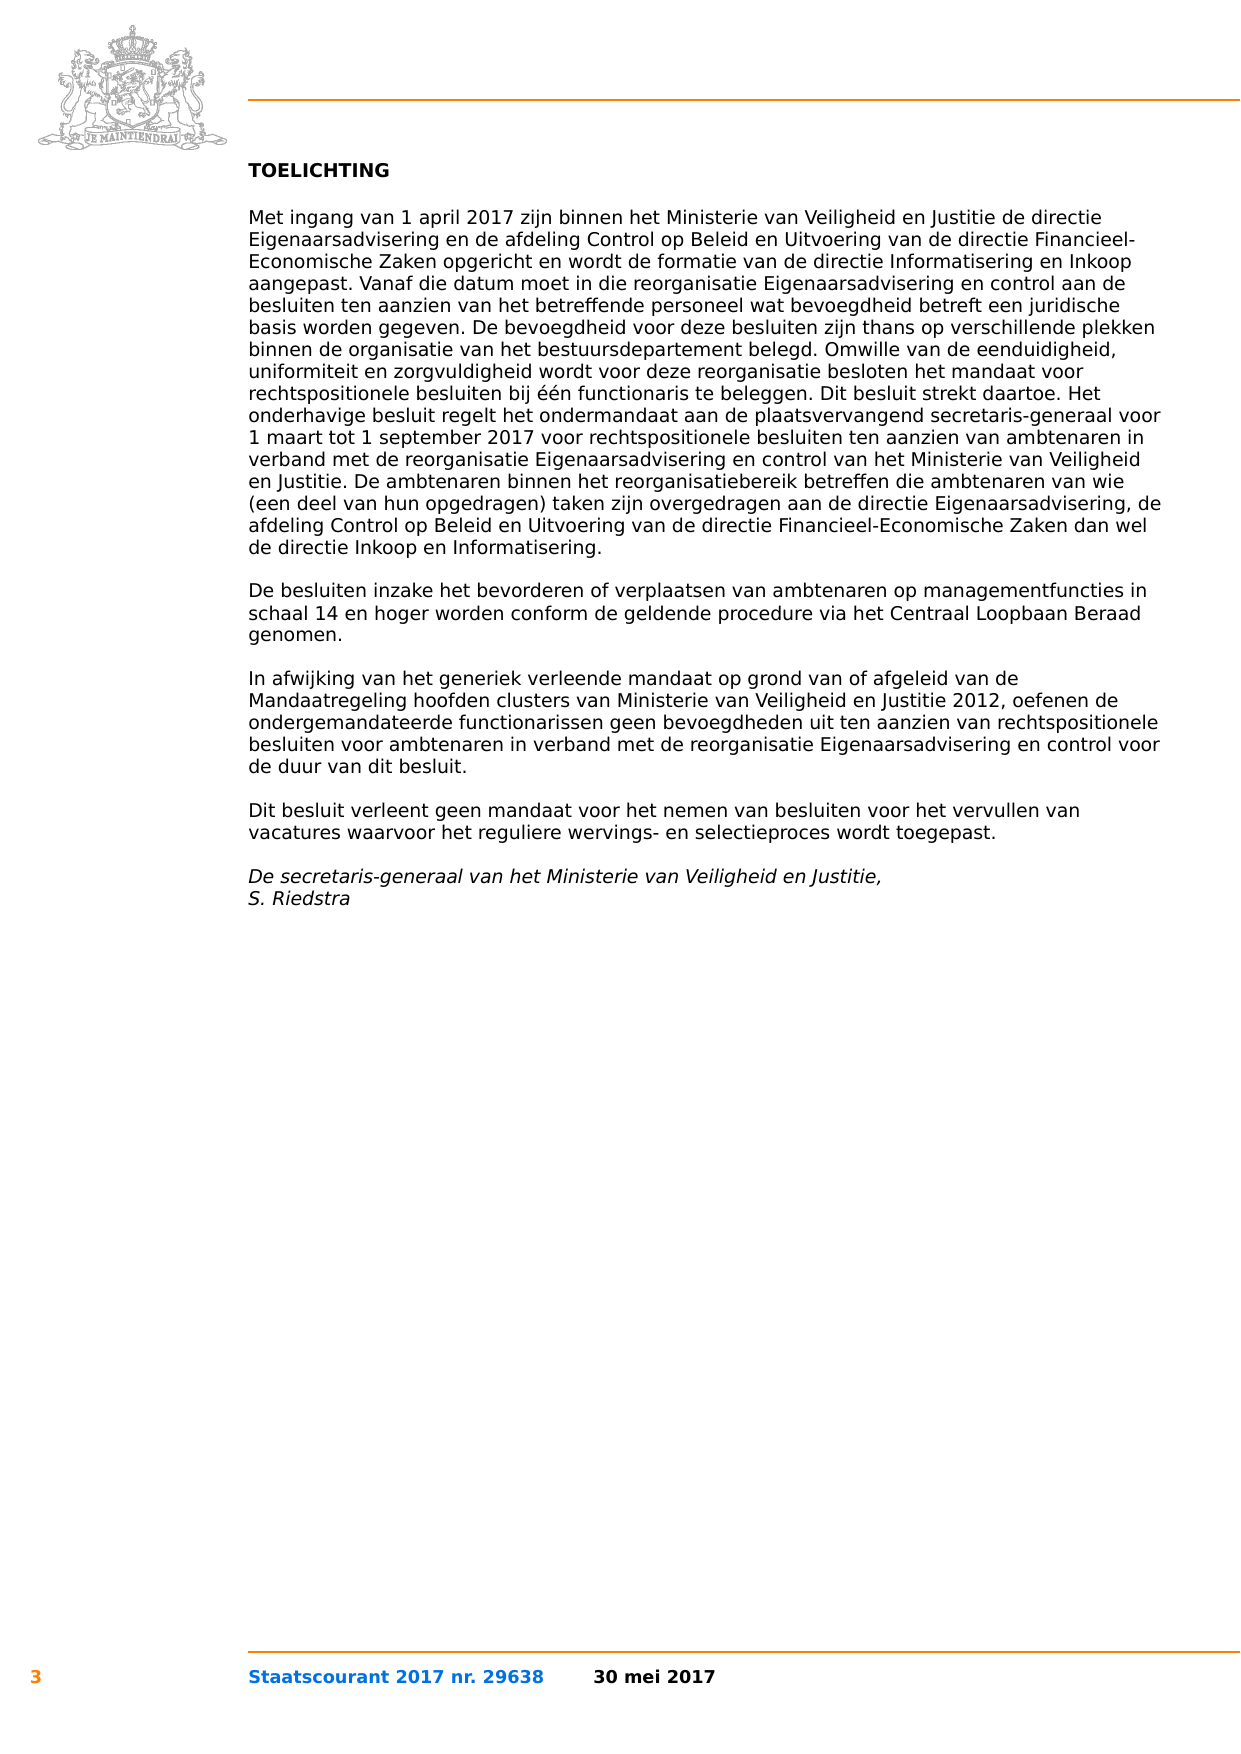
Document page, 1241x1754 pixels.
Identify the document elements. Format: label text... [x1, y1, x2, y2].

text Met ingang van 1 april 2017 zijn binnen het Ministerie van Veiligheid en Justitie de directie Eigenaarsadvisering en de afdeling Control op Beleid en Uitvoering van de directie Financieel-Economische Zaken opgericht en wordt de formatie van de directie Informatisering en Inkoop aangepast. Vanaf die datum moet in die reorganisatie Eigenaarsadvisering en control aan de besluiten ten aanzien van het betreffende personeel wat bevoegdheid betreft een juridische basis worden gegeven. De bevoegdheid voor deze besluiten zijn thans op verschillende plekken binnen de organisatie van het bestuursdepartement belegd. Omwille van de eenduidigheid, uniformiteit en zorgvuldigheid wordt voor deze reorganisatie besloten het mandaat voor rechtspositionele besluiten bij één functionaris te beleggen. Dit besluit strekt daartoe. Het onderhavige besluit regelt het ondermandaat aan de plaatsvervangend secretaris-generaal voor 1 maart tot 1 september 2017 voor rechtspositionele besluiten ten aanzien van ambtenaren in verband met de reorganisatie Eigenaarsadvisering en control van het Ministerie van Veiligheid en Justitie. De ambtenaren binnen het reorganisatiebereik betreffen die ambtenaren van wie (een deel van hun opgedragen) taken zijn overgedragen aan de directie Eigenaarsadvisering, de afdeling Control op Beleid en Uitvoering van de directie Financieel-Economische Zaken dan wel de directie Inkoop en Informatisering. [248, 207, 1163, 558]
text De secretaris-generaal van het Ministerie van Veiligheid en Justitie, S. Riedstra [248, 866, 1163, 910]
text In afwijking van het generiek verleende mandaat op grond van of afgeleid van de Mandaatregeling hoofden clusters van Ministerie van Veiligheid en Justitie 2012, oefenen de ondergemandateerde functionarissen geen bevoegdheden uit ten aanzien van rechtspositionele besluiten voor ambtenaren in verband met de reorganisatie Eigenaarsadvisering en control voor de duur van dit besluit. [248, 668, 1163, 778]
text Dit besluit verleent geen mandaat voor het nemen van besluiten voor het vervullen van vacatures waarvoor het reguliere wervings- en selectieproces wordt toegepast. [248, 800, 1163, 844]
text De besluiten inzake het bevorderen of verplaatsen van ambtenaren op managementfuncties in schaal 14 en hoger worden conform de geldende procedure via het Centraal Loopbaan Beraad genomen. [248, 580, 1163, 646]
subtitle TOELICHTING [248, 160, 1163, 182]
picture [38, 25, 227, 150]
